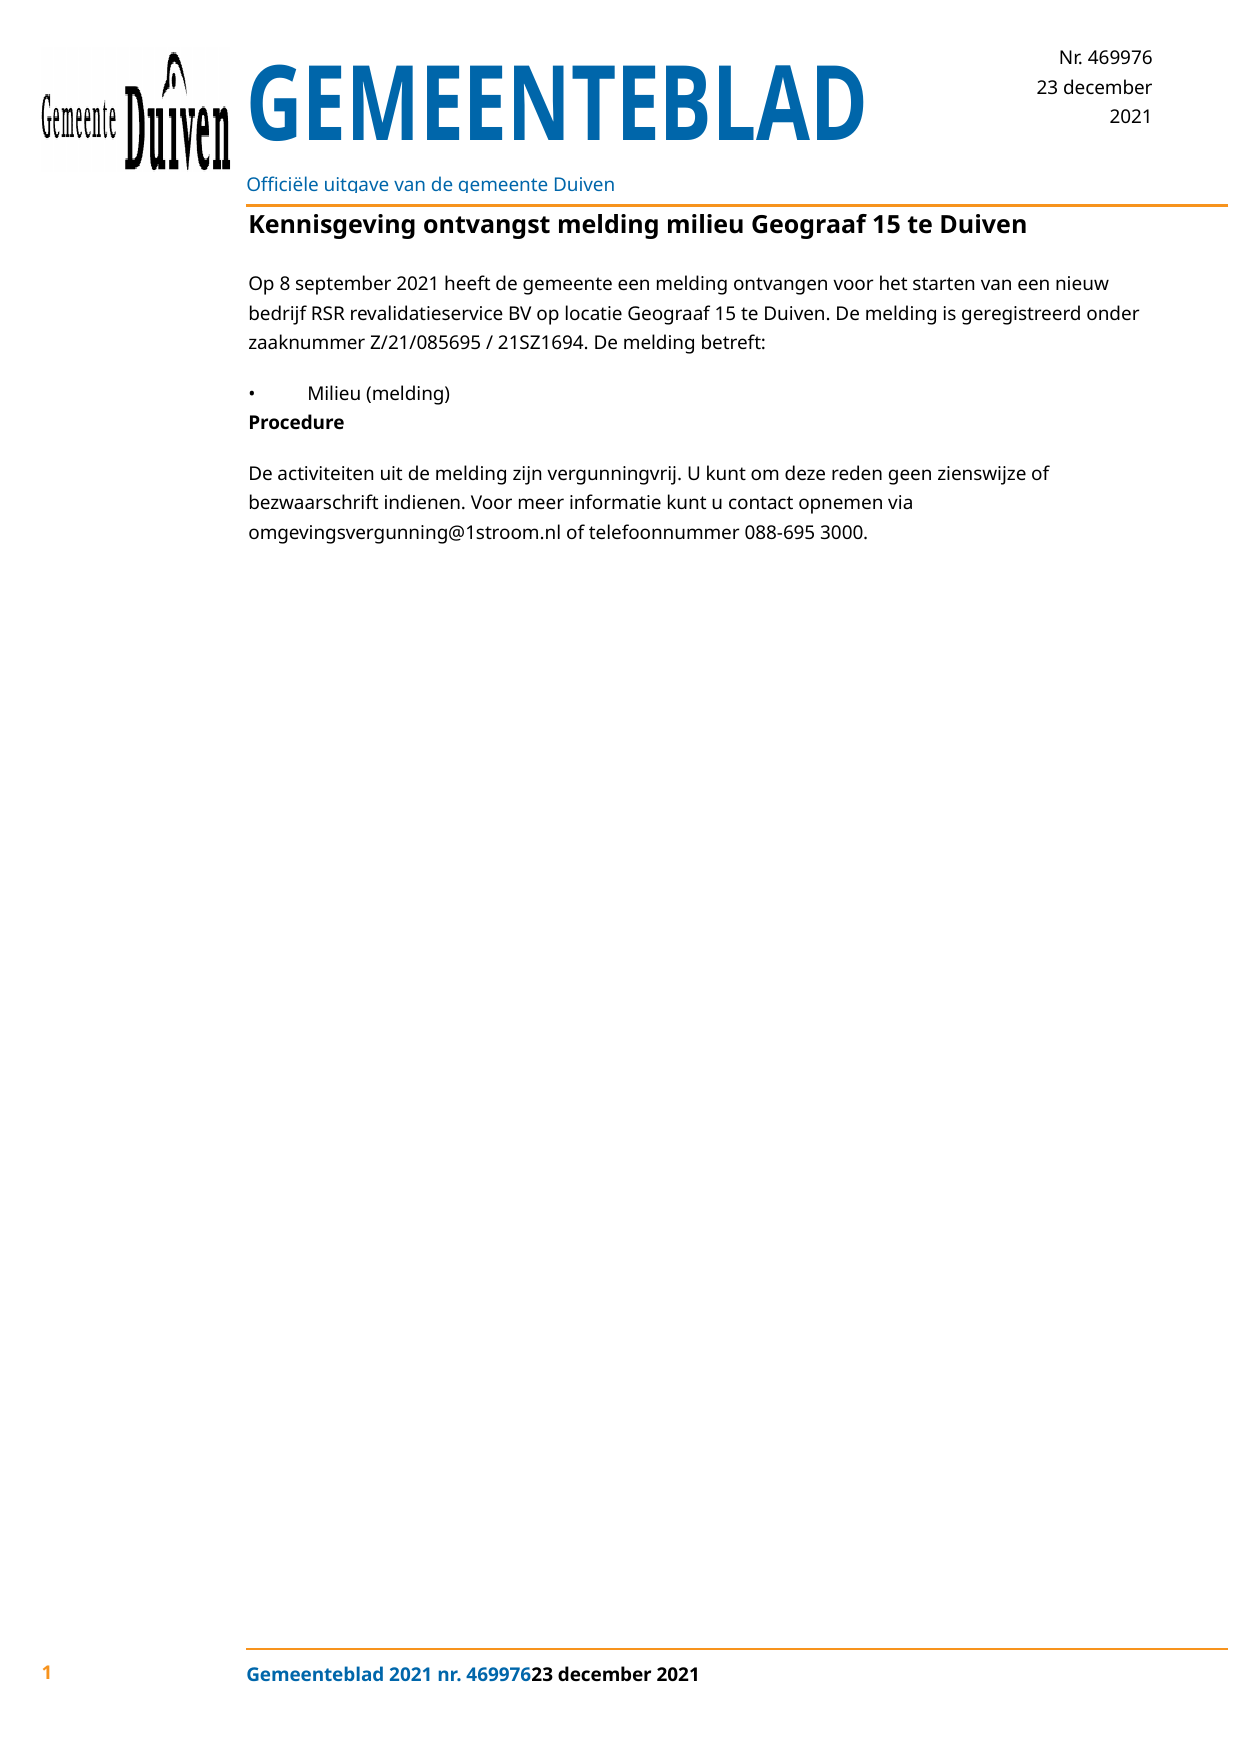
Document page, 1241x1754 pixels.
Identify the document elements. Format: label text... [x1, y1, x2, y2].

text Procedure [248, 409, 1152, 435]
text Kennisgeving ontvangst melding milieu Geograaf 15 te Duiven [248, 207, 1152, 241]
text Op 8 september 2021 heeft de gemeente een melding ontvangen voor het starten van een nieuw bedrijf RSR revalidatieservice BV op locatie Geograaf 15 te Duiven. De melding is geregistreerd onder zaaknummer Z/21/085695 / 21SZ1694. De melding betreft: [248, 270, 1152, 355]
list Milieu (melding) [248, 380, 1152, 406]
picture [41, 47, 231, 172]
text De activiteiten uit de melding zijn vergunningvrij. U kunt om deze reden geen zienswijze of bezwaarschrift indienen. Voor meer informatie kunt u contact opnemen via omgevingsvergunning@1stroom.nl of telefoonnummer 088-695 3000. [248, 460, 1152, 545]
